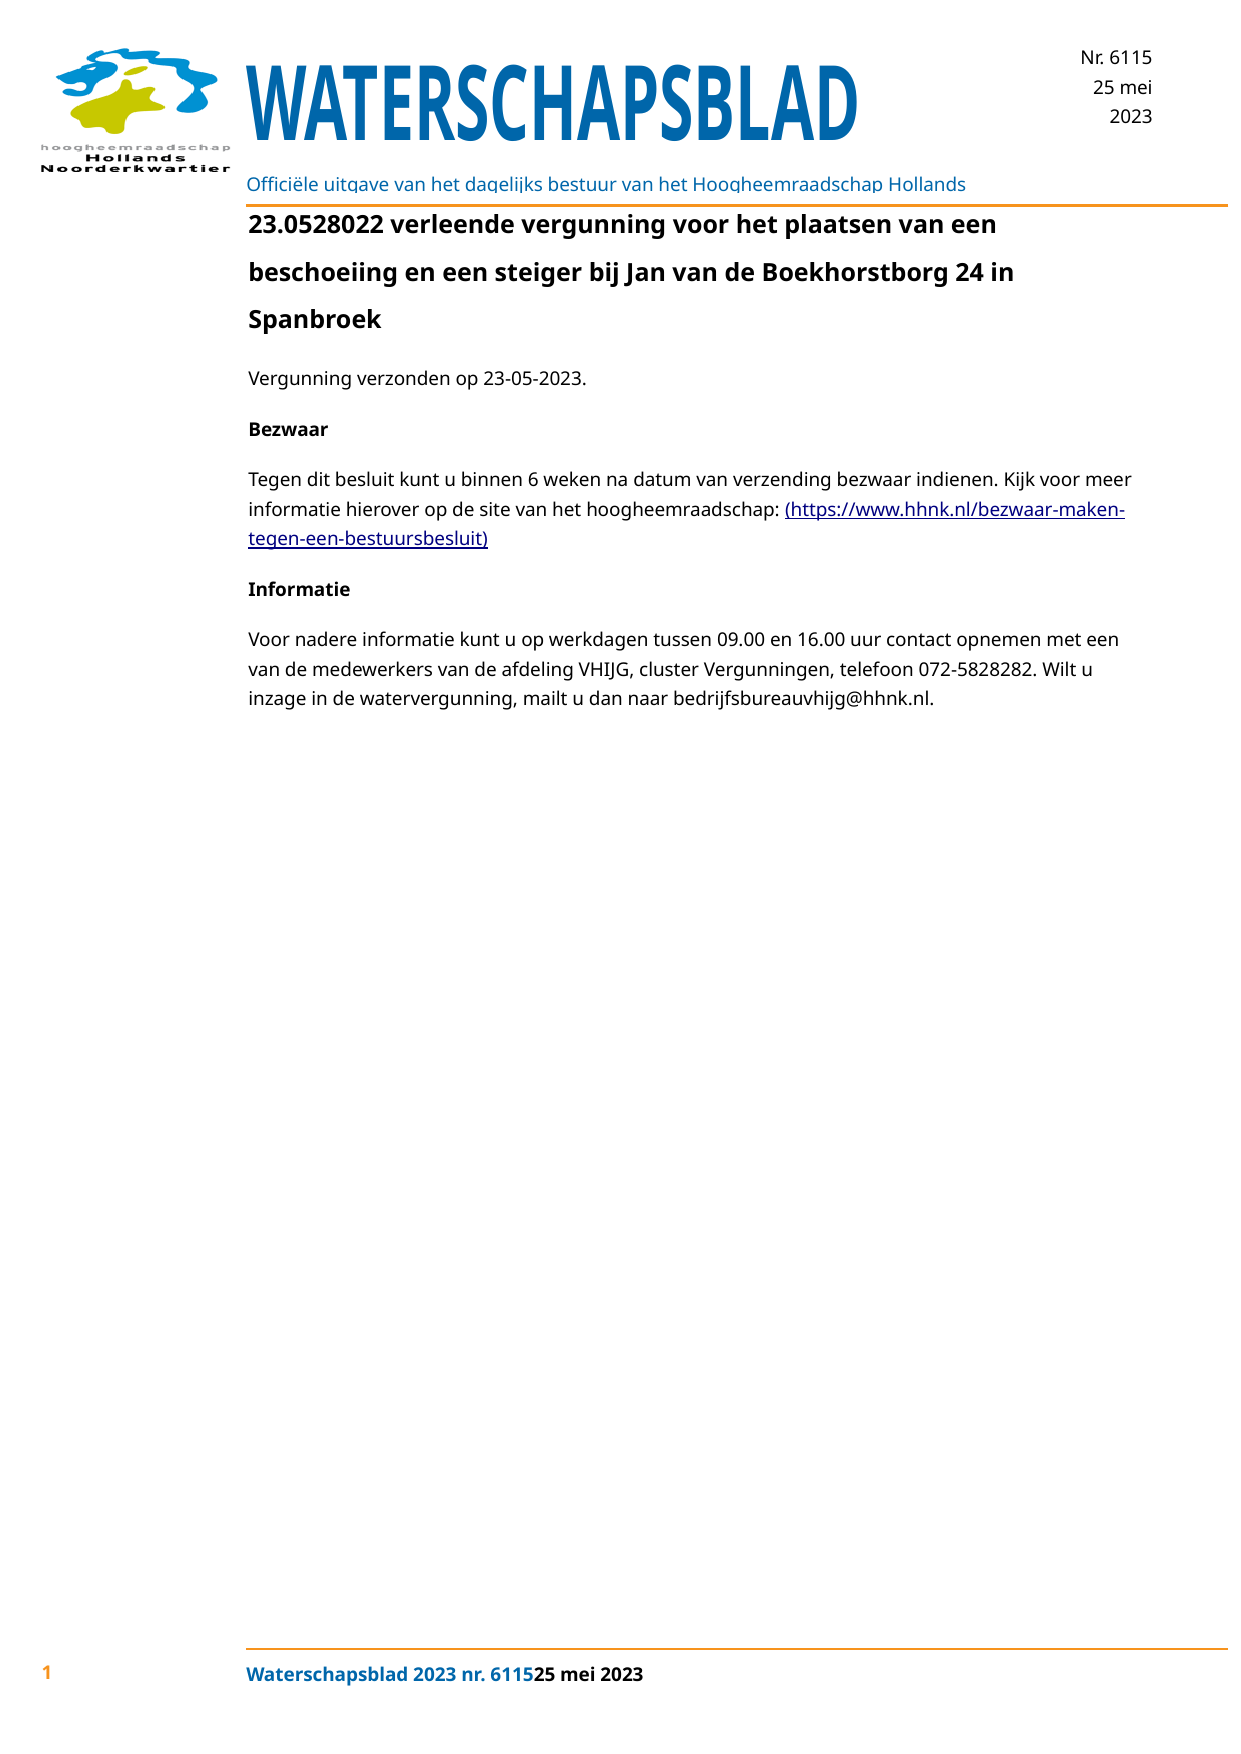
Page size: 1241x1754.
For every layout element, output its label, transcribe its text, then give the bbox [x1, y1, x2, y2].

picture [41, 47, 231, 172]
text Informatie [248, 576, 1152, 602]
text Vergunning verzonden op 23-05-2023. [248, 366, 1152, 391]
text Tegen dit besluit kunt u binnen 6 weken na datum van verzending bezwaar indienen. Kijk voor meer informatie hierover op de site van het hoogheemraadschap: (https://www.hhnk.nl/bezwaar-maken-tegen-een-bestuursbesluit) [248, 466, 1152, 551]
text 23.0528022 verleende vergunning voor het plaatsen van een beschoeiing en een steiger bij Jan van de Boekhorstborg 24 in Spanbroek [248, 207, 1152, 336]
text Voor nadere informatie kunt u op werkdagen tussen 09.00 en 16.00 uur contact opnemen met een van de medewerkers van de afdeling VHIJG, cluster Vergunningen, telefoon 072-5828282. Wilt u inzage in de watervergunning, mailt u dan naar bedrijfsbureauvhijg@hhnk.nl. [248, 626, 1152, 711]
text Bezwaar [248, 416, 1152, 442]
